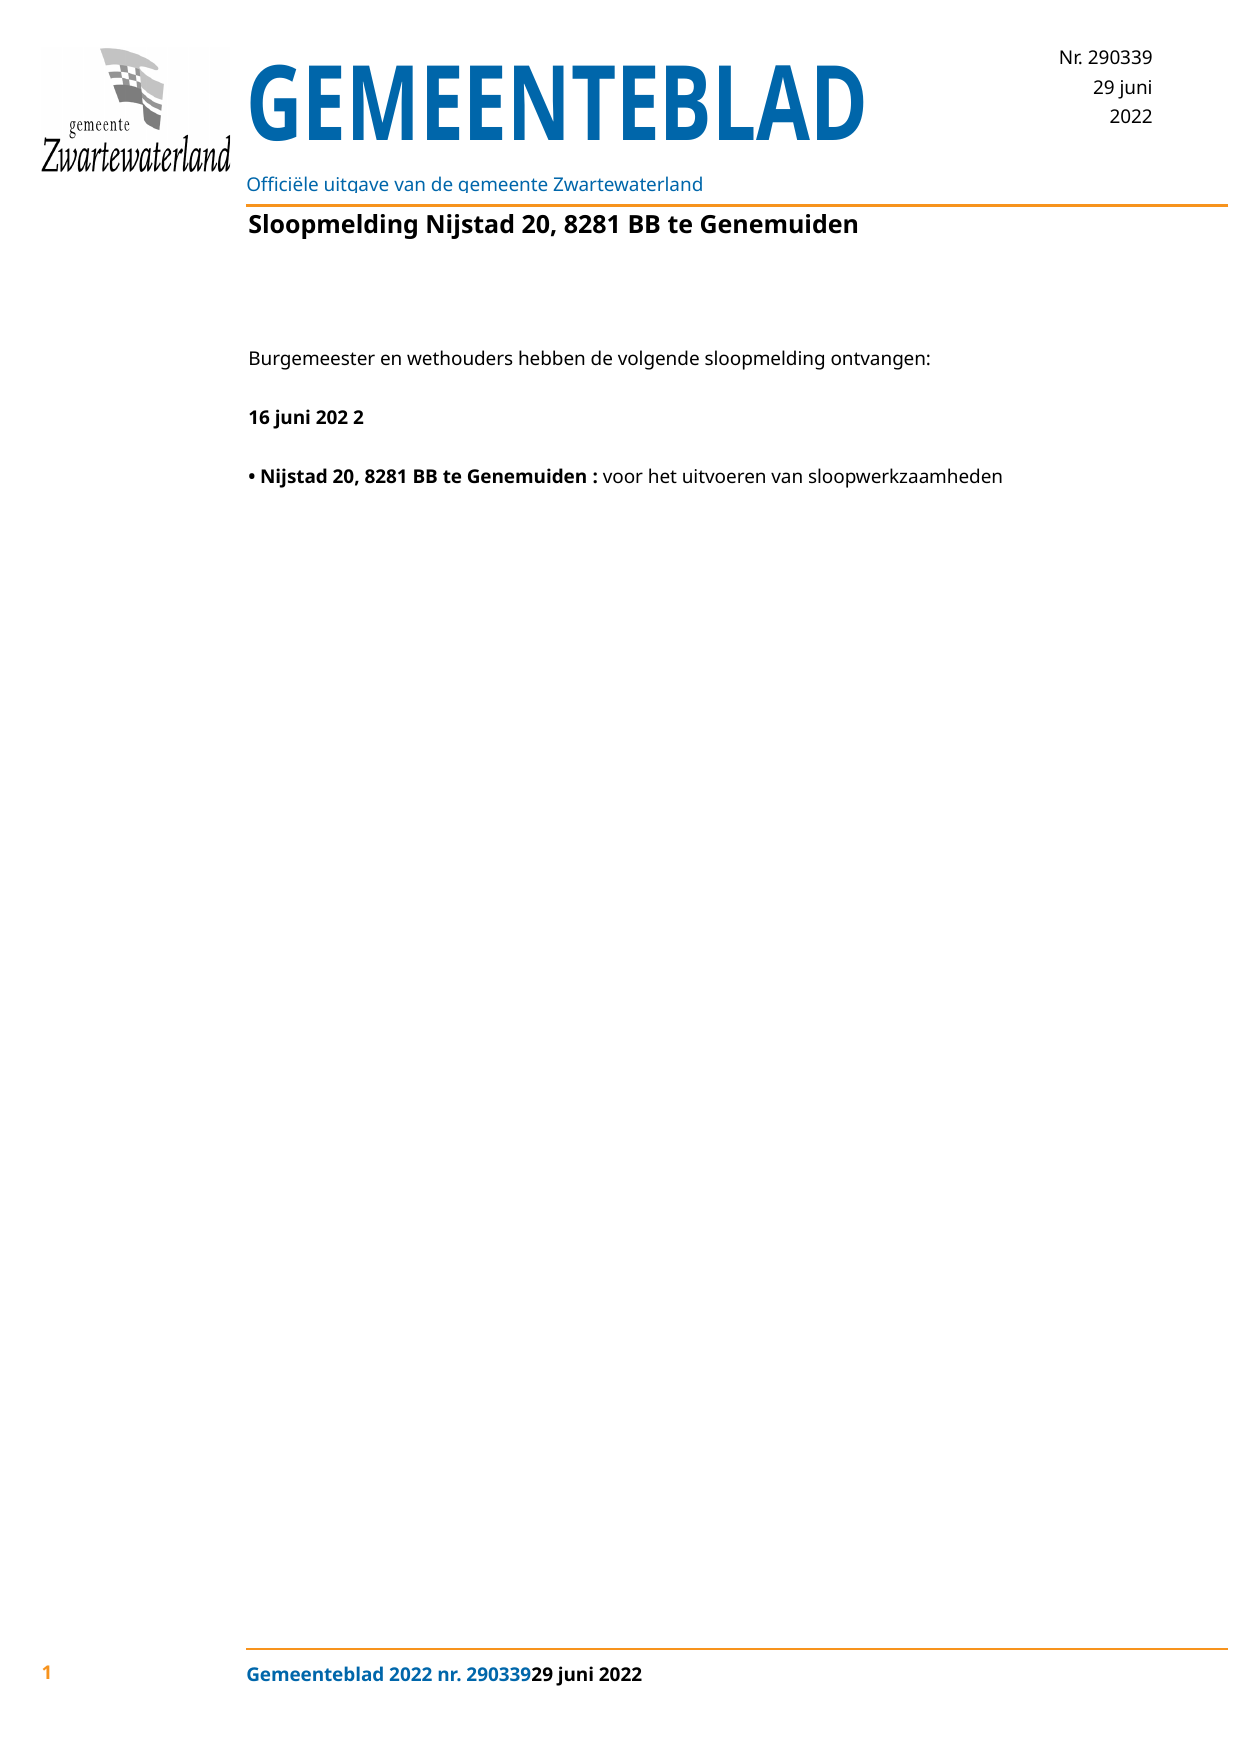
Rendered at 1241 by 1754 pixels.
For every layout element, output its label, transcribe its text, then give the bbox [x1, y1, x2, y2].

text Sloopmelding Nijstad 20, 8281 BB te Genemuiden [248, 207, 1152, 241]
text • Nijstad 20, 8281 BB te Genemuiden : voor het uitvoeren van sloopwerkzaamheden [248, 464, 1152, 489]
picture [41, 47, 231, 172]
text Burgemeester en wethouders hebben de volgende sloopmelding ontvangen: [248, 345, 1152, 371]
text 16 juni 202 2 [248, 404, 1152, 430]
